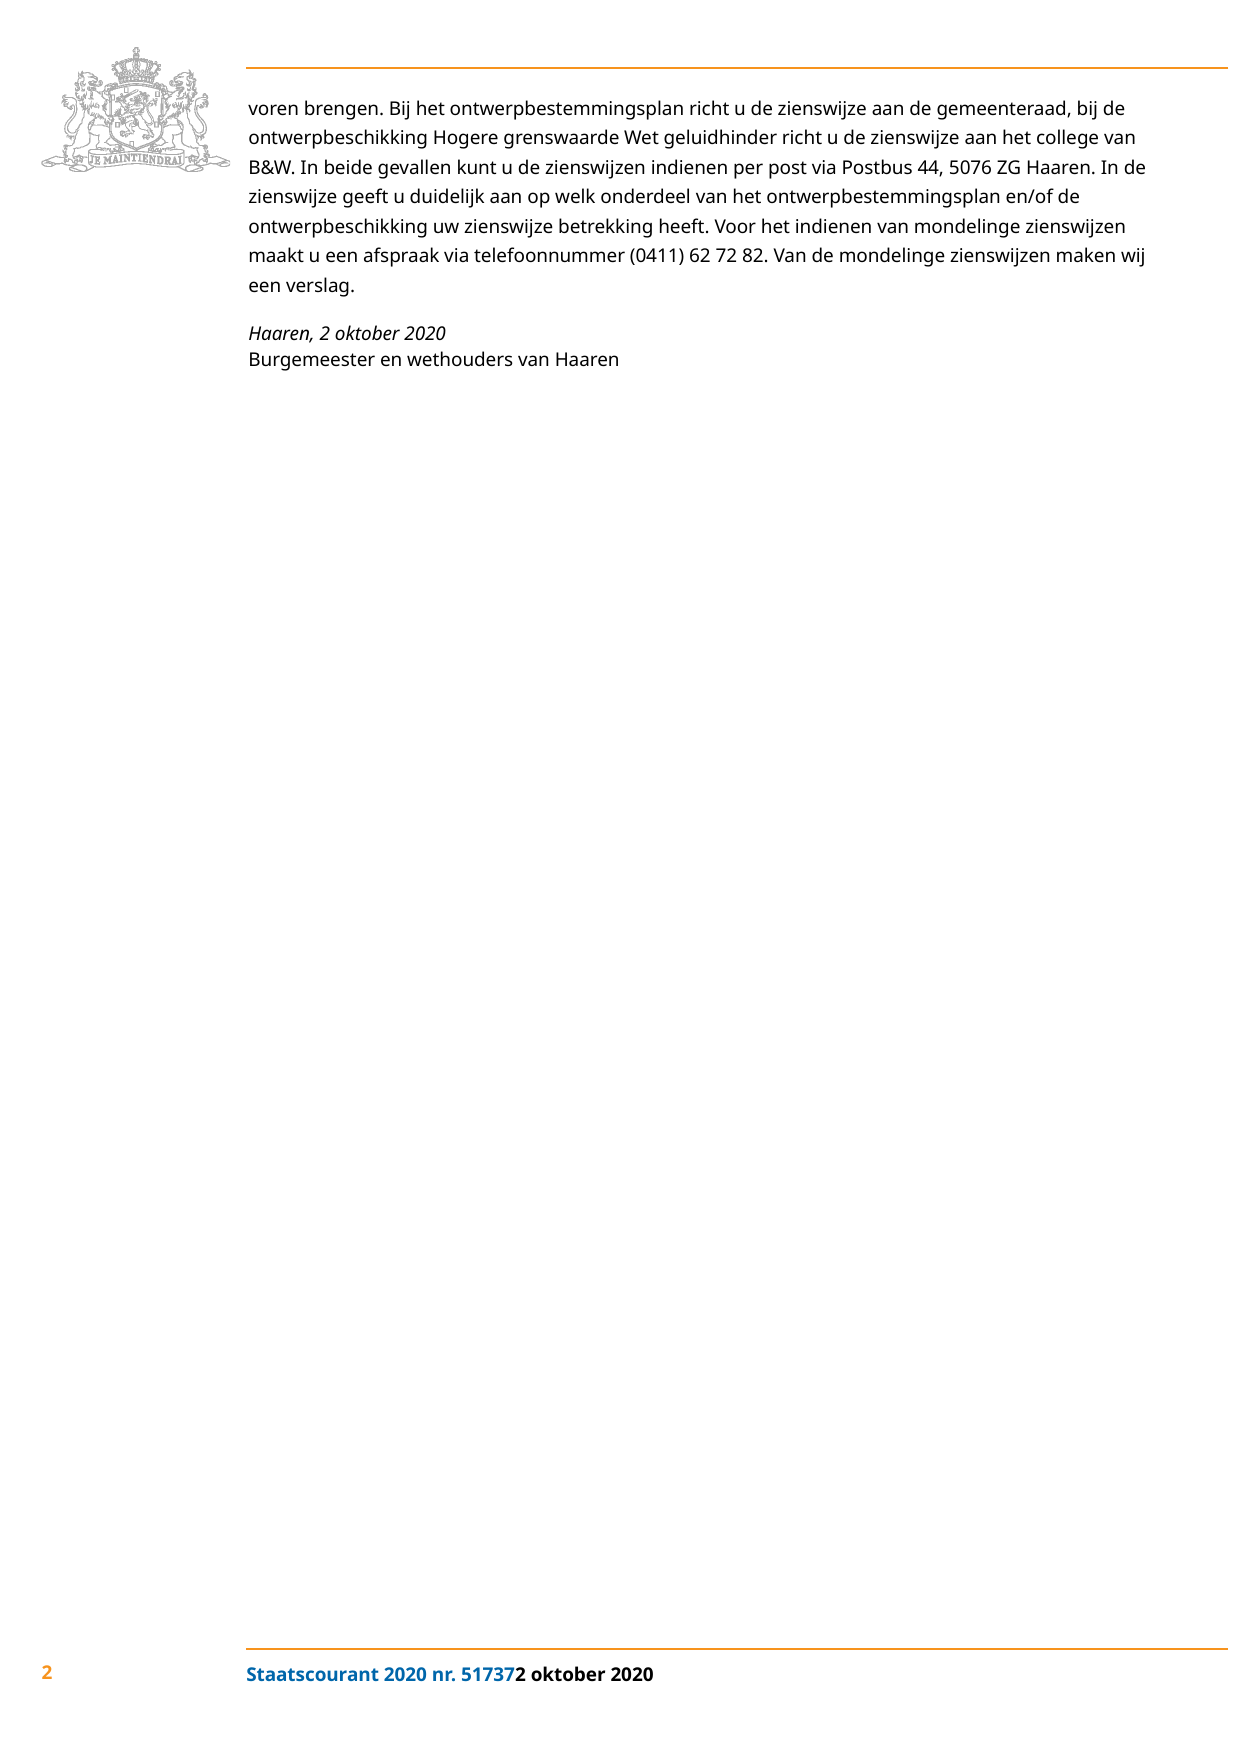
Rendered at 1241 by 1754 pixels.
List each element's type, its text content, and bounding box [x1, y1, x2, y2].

text Burgemeester en wethouders van Haaren [248, 346, 1152, 372]
text voren brengen. Bij het ontwerpbestemmingsplan richt u de zienswijze aan de gemeenteraad, bij de ontwerpbeschikking Hogere grenswaarde Wet geluidhinder richt u de zienswijze aan het college van B&W. In beide gevallen kunt u de zienswijzen indienen per post via Postbus 44, 5076 ZG Haaren. In de zienswijze geeft u duidelijk aan op welk onderdeel van het ontwerpbestemmingsplan en/of de ontwerpbeschikking uw zienswijze betrekking heeft. Voor het indienen van mondelinge zienswijzen maakt u een afspraak via telefoonnummer (0411) 62 72 82. Van de mondelinge zienswijzen maken wij een verslag. [248, 95, 1152, 298]
text Haaren, 2 oktober 2020 [248, 320, 1152, 346]
picture [41, 47, 231, 172]
